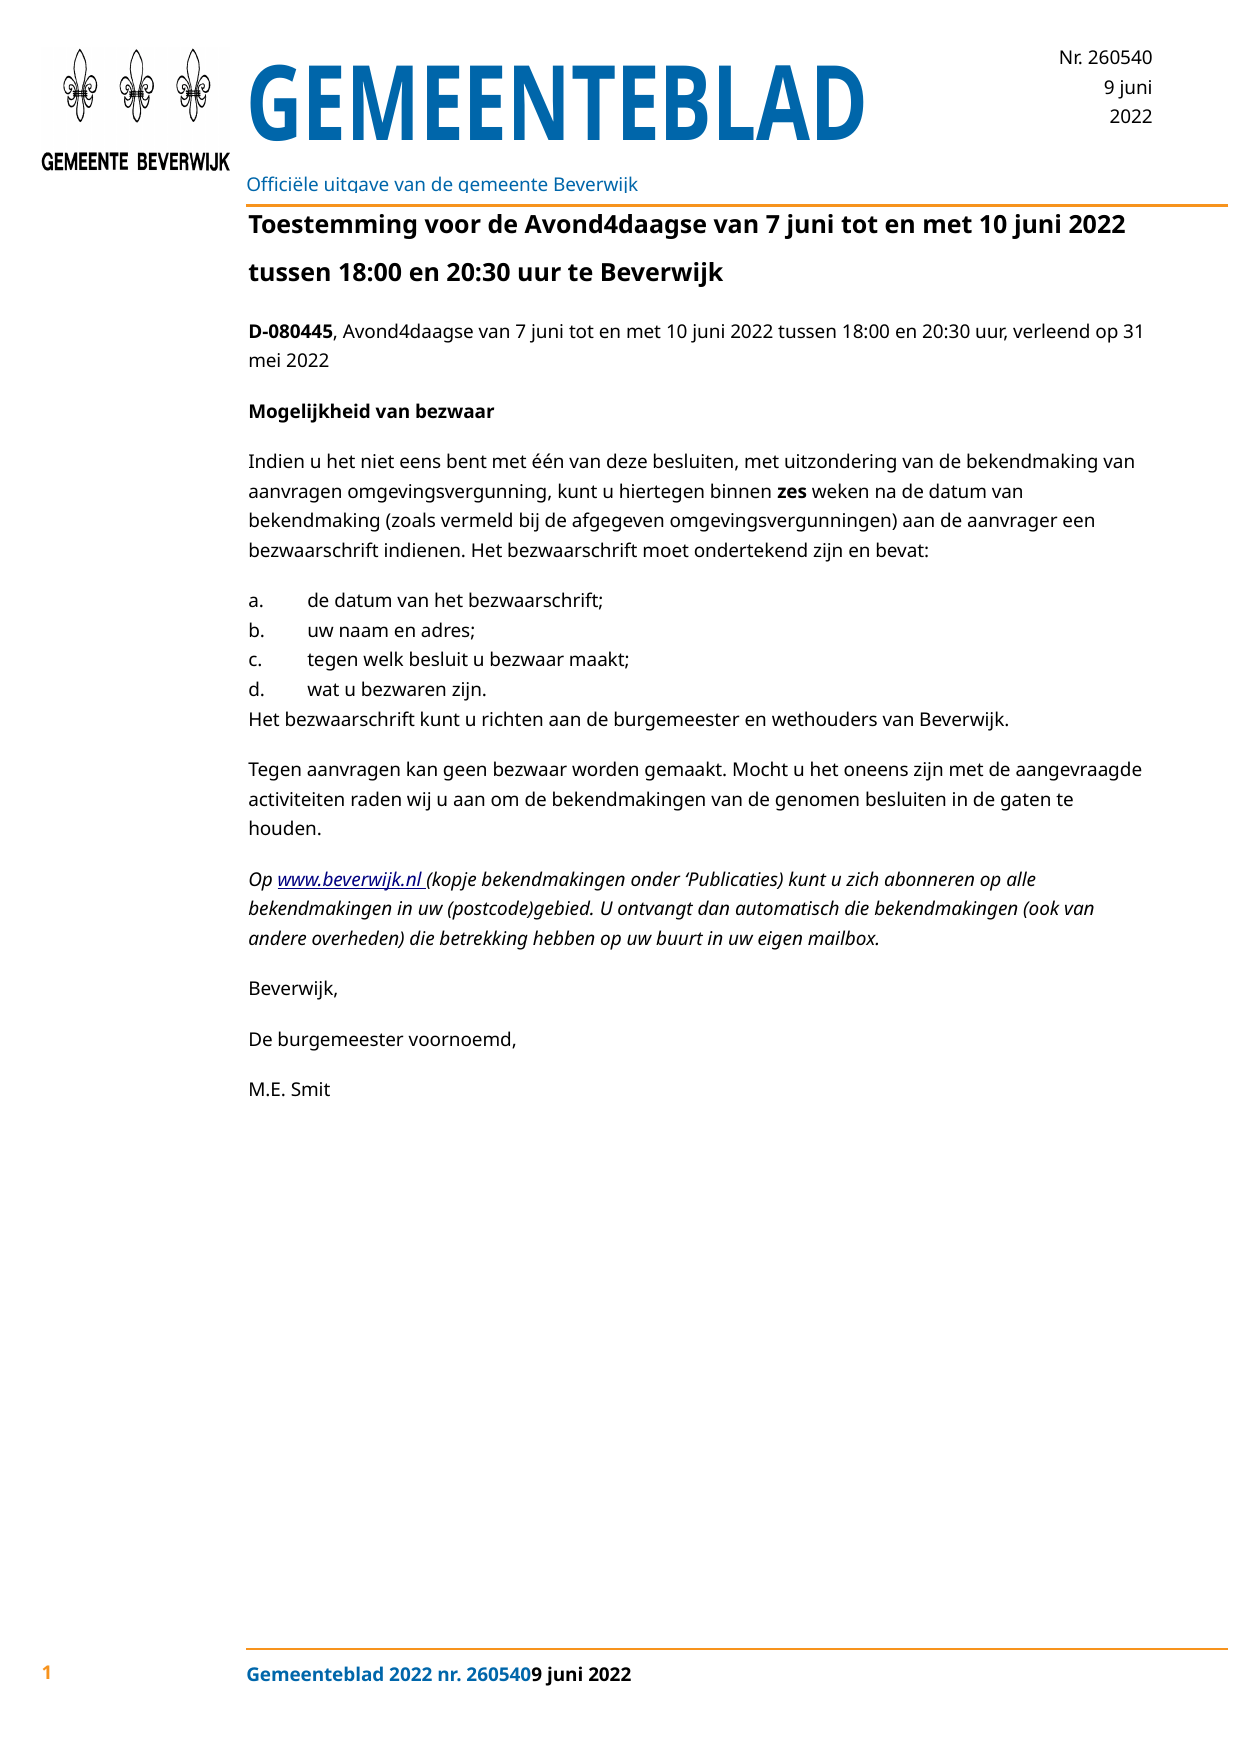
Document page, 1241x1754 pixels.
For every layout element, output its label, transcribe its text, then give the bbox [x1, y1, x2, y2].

text Tegen aanvragen kan geen bezwaar worden gemaakt. Mocht u het oneens zijn met de aangevraagde activiteiten raden wij u aan om de bekendmakingen van de genomen besluiten in de gaten te houden. [248, 756, 1152, 841]
list uw naam en adres; [248, 617, 1152, 643]
list tegen welk besluit u bezwaar maakt; [248, 647, 1152, 672]
picture [41, 47, 231, 172]
text Indien u het niet eens bent met één van deze besluiten, met uitzondering van de bekendmaking van aanvragen omgevingsvergunning, kunt u hiertegen binnen zes weken na de datum van bekendmaking (zoals vermeld bij de afgegeven omgevingsvergunningen) aan de aanvrager een bezwaarschrift indienen. Het bezwaarschrift moet ondertekend zijn en bevat: [248, 448, 1152, 563]
text De burgemeester voornoemd, [248, 1026, 1152, 1052]
list de datum van het bezwaarschrift; [248, 587, 1152, 613]
text Op www.beverwijk.nl (kopje bekendmakingen onder ‘Publicaties) kunt u zich abonneren op alle bekendmakingen in uw (postcode)gebied. U ontvangt dan automatisch die bekendmakingen (ook van andere overheden) die betrekking hebben op uw buurt in uw eigen mailbox. [248, 866, 1152, 951]
text Beverwijk, [248, 975, 1152, 1001]
text Mogelijkheid van bezwaar [248, 398, 1152, 424]
text Toestemming voor de Avond4daagse van 7 juni tot en met 10 juni 2022 tussen 18:00 en 20:30 uur te Beverwijk [248, 207, 1152, 288]
text M.E. Smit [248, 1076, 1152, 1102]
text D-080445, Avond4daagse van 7 juni tot en met 10 juni 2022 tussen 18:00 en 20:30 uur, verleend op 31 mei 2022 [248, 318, 1152, 373]
text Het bezwaarschrift kunt u richten aan de burgemeester en wethouders van Beverwijk. [248, 706, 1152, 732]
list wat u bezwaren zijn. [248, 676, 1152, 702]
